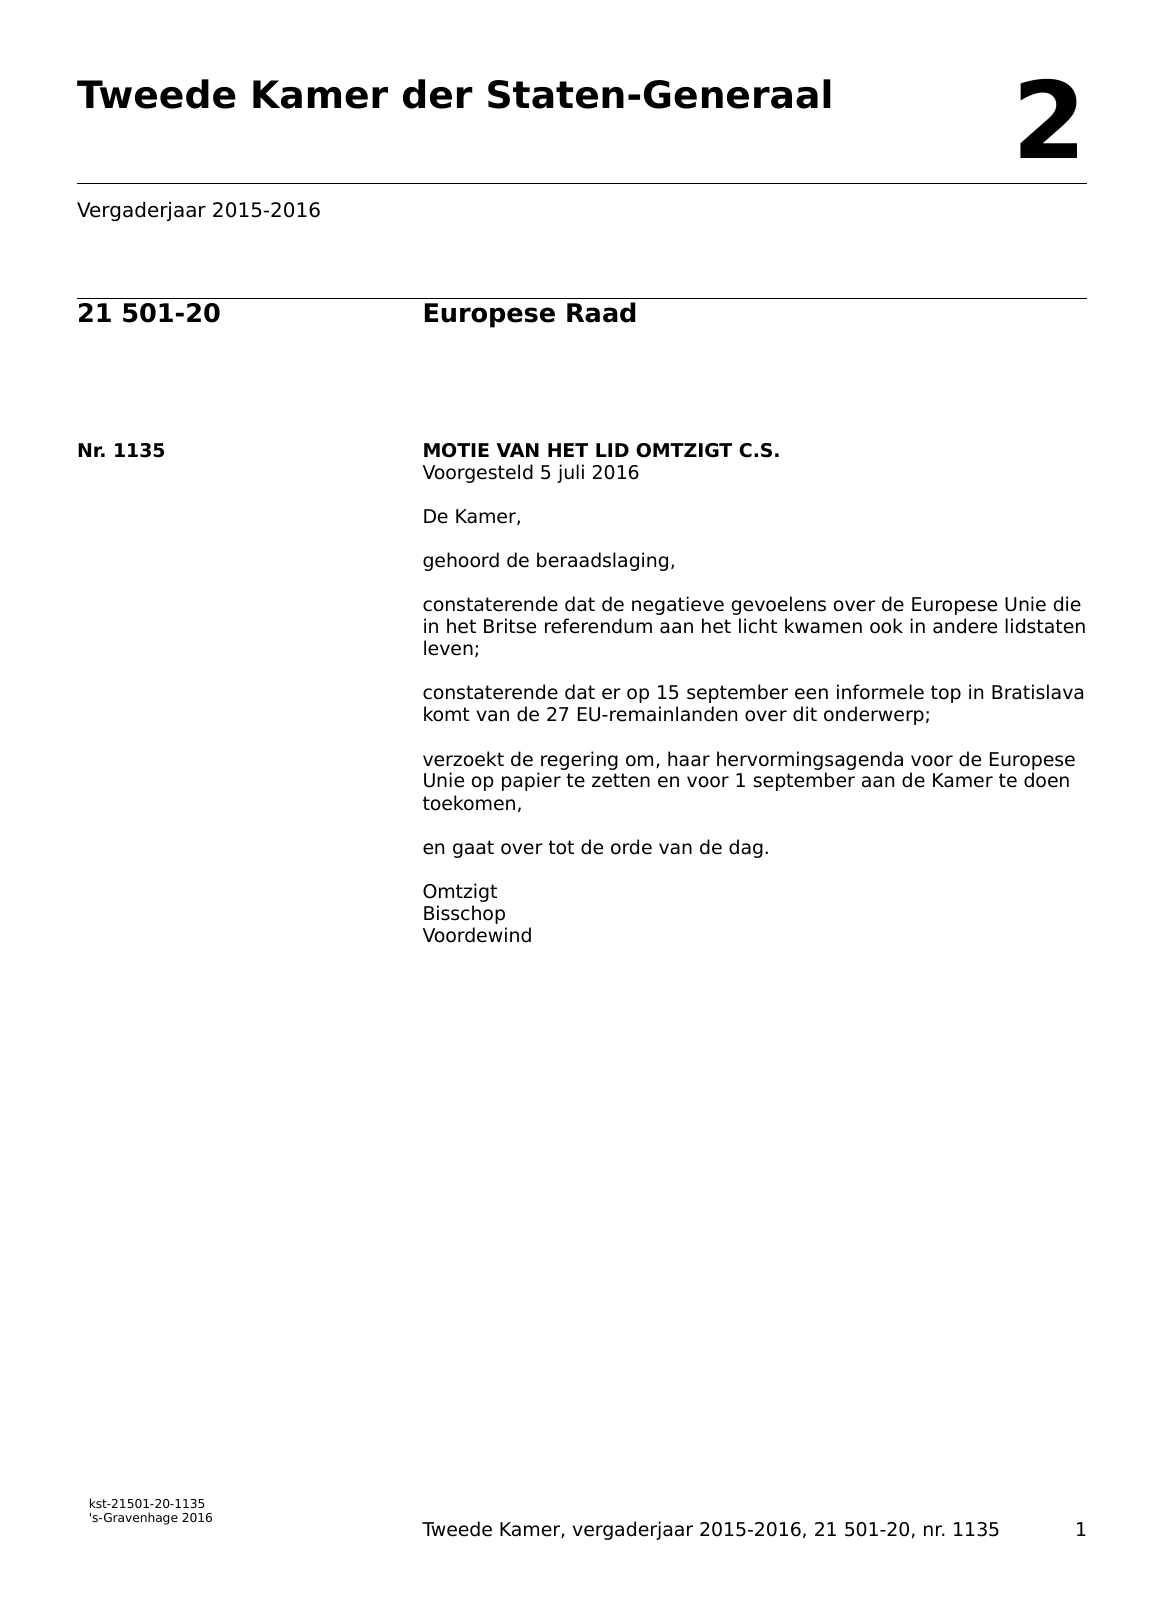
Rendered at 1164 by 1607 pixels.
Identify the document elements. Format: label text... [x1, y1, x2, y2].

text De Kamer, [422, 506, 1087, 528]
text gehoord de beraadslaging, [422, 550, 1087, 572]
table_header Tweede Kamer der Staten-Generaal [77, 59, 886, 183]
text Voordewind [422, 925, 1087, 947]
table_cell Vergaderjaar 2015-2016 [77, 184, 1087, 298]
text verzoekt de regering om, haar hervormingsagenda voor de Europese Unie op papier te zetten en voor 1 september aan de Kamer te doen toekomen, [422, 748, 1087, 814]
text kst-21501-20-1135 [88, 1497, 323, 1511]
text 's-Gravenhage 2016 [88, 1511, 323, 1525]
table_header 2 [886, 59, 1087, 183]
subtitle 21 501-20 Europese Raad [77, 299, 1087, 329]
text Omtzigt [422, 881, 1087, 903]
subtitle Nr. 1135 MOTIE VAN HET LID OMTZIGT C.S. [77, 440, 1087, 462]
text Voorgesteld 5 juli 2016 [422, 462, 1087, 484]
text en gaat over tot de orde van de dag. [422, 837, 1087, 858]
text Bisschop [422, 903, 1087, 925]
text constaterende dat de negatieve gevoelens over de Europese Unie die in het Britse referendum aan het licht kwamen ook in andere lidstaten leven; [422, 594, 1087, 660]
text constaterende dat er op 15 september een informele top in Bratislava komt van de 27 EU-remainlanden over dit onderwerp; [422, 682, 1087, 726]
